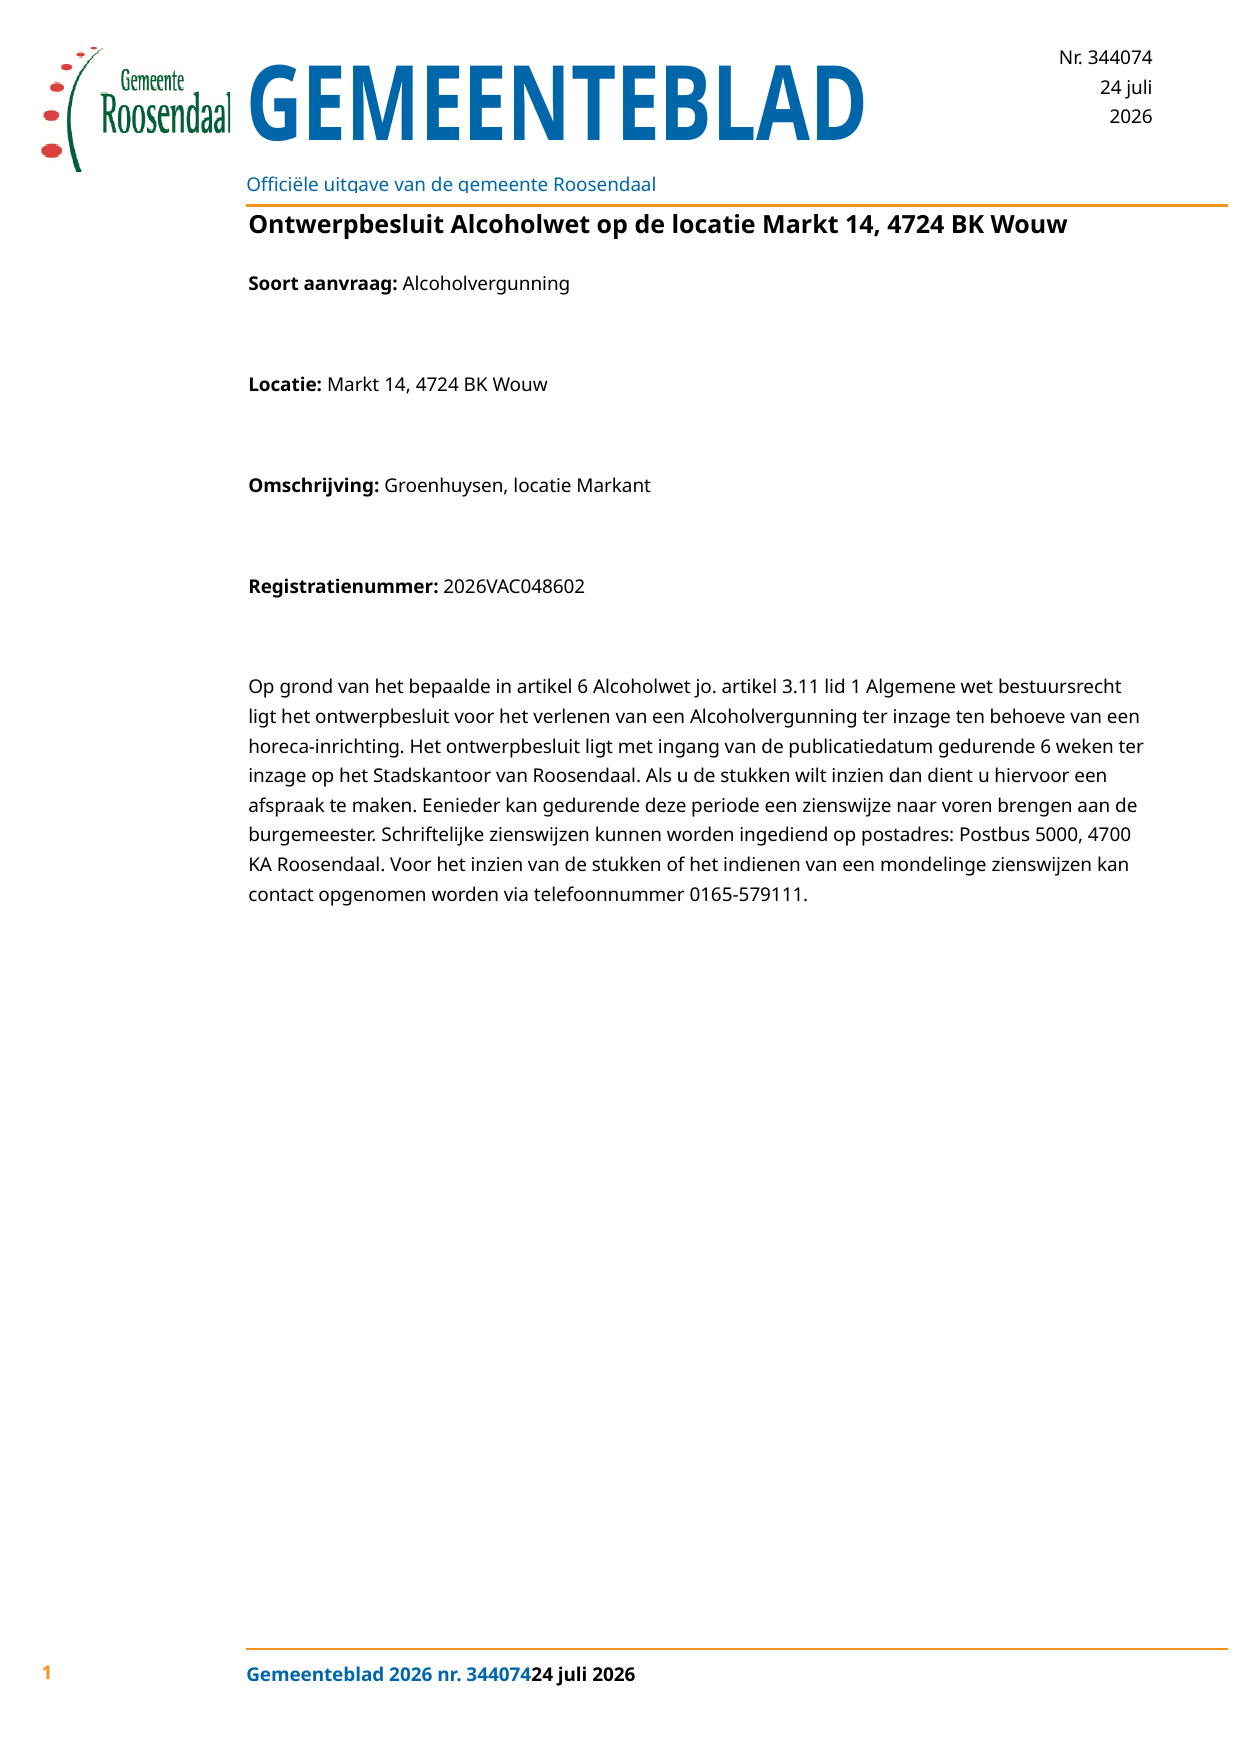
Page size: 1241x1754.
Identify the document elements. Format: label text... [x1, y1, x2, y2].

text Op grond van het bepaalde in artikel 6 Alcoholwet jo. artikel 3.11 lid 1 Algemene wet bestuursrecht ligt het ontwerpbesluit voor het verlenen van een Alcoholvergunning ter inzage ten behoeve van een horeca-inrichting. Het ontwerpbesluit ligt met ingang van de publicatiedatum gedurende 6 weken ter inzage op het Stadskantoor van Roosendaal. Als u de stukken wilt inzien dan dient u hiervoor een afspraak te maken. Eenieder kan gedurende deze periode een zienswijze naar voren brengen aan de burgemeester. Schriftelijke zienswijzen kunnen worden ingediend op postadres: Postbus 5000, 4700 KA Roosendaal. Voor het inzien van de stukken of het indienen van een mondelinge zienswijzen kan contact opgenomen worden via telefoonnummer 0165-579111. [248, 674, 1152, 906]
text Soort aanvraag: Alcoholvergunning [248, 270, 1152, 296]
picture [41, 47, 231, 172]
text Locatie: Markt 14, 4724 BK Wouw [248, 371, 1152, 397]
text Registratienummer: 2026VAC048602 [248, 573, 1152, 598]
text Ontwerpbesluit Alcoholwet op de locatie Markt 14, 4724 BK Wouw [248, 207, 1152, 241]
text Omschrijving: Groenhuysen, locatie Markant [248, 472, 1152, 498]
